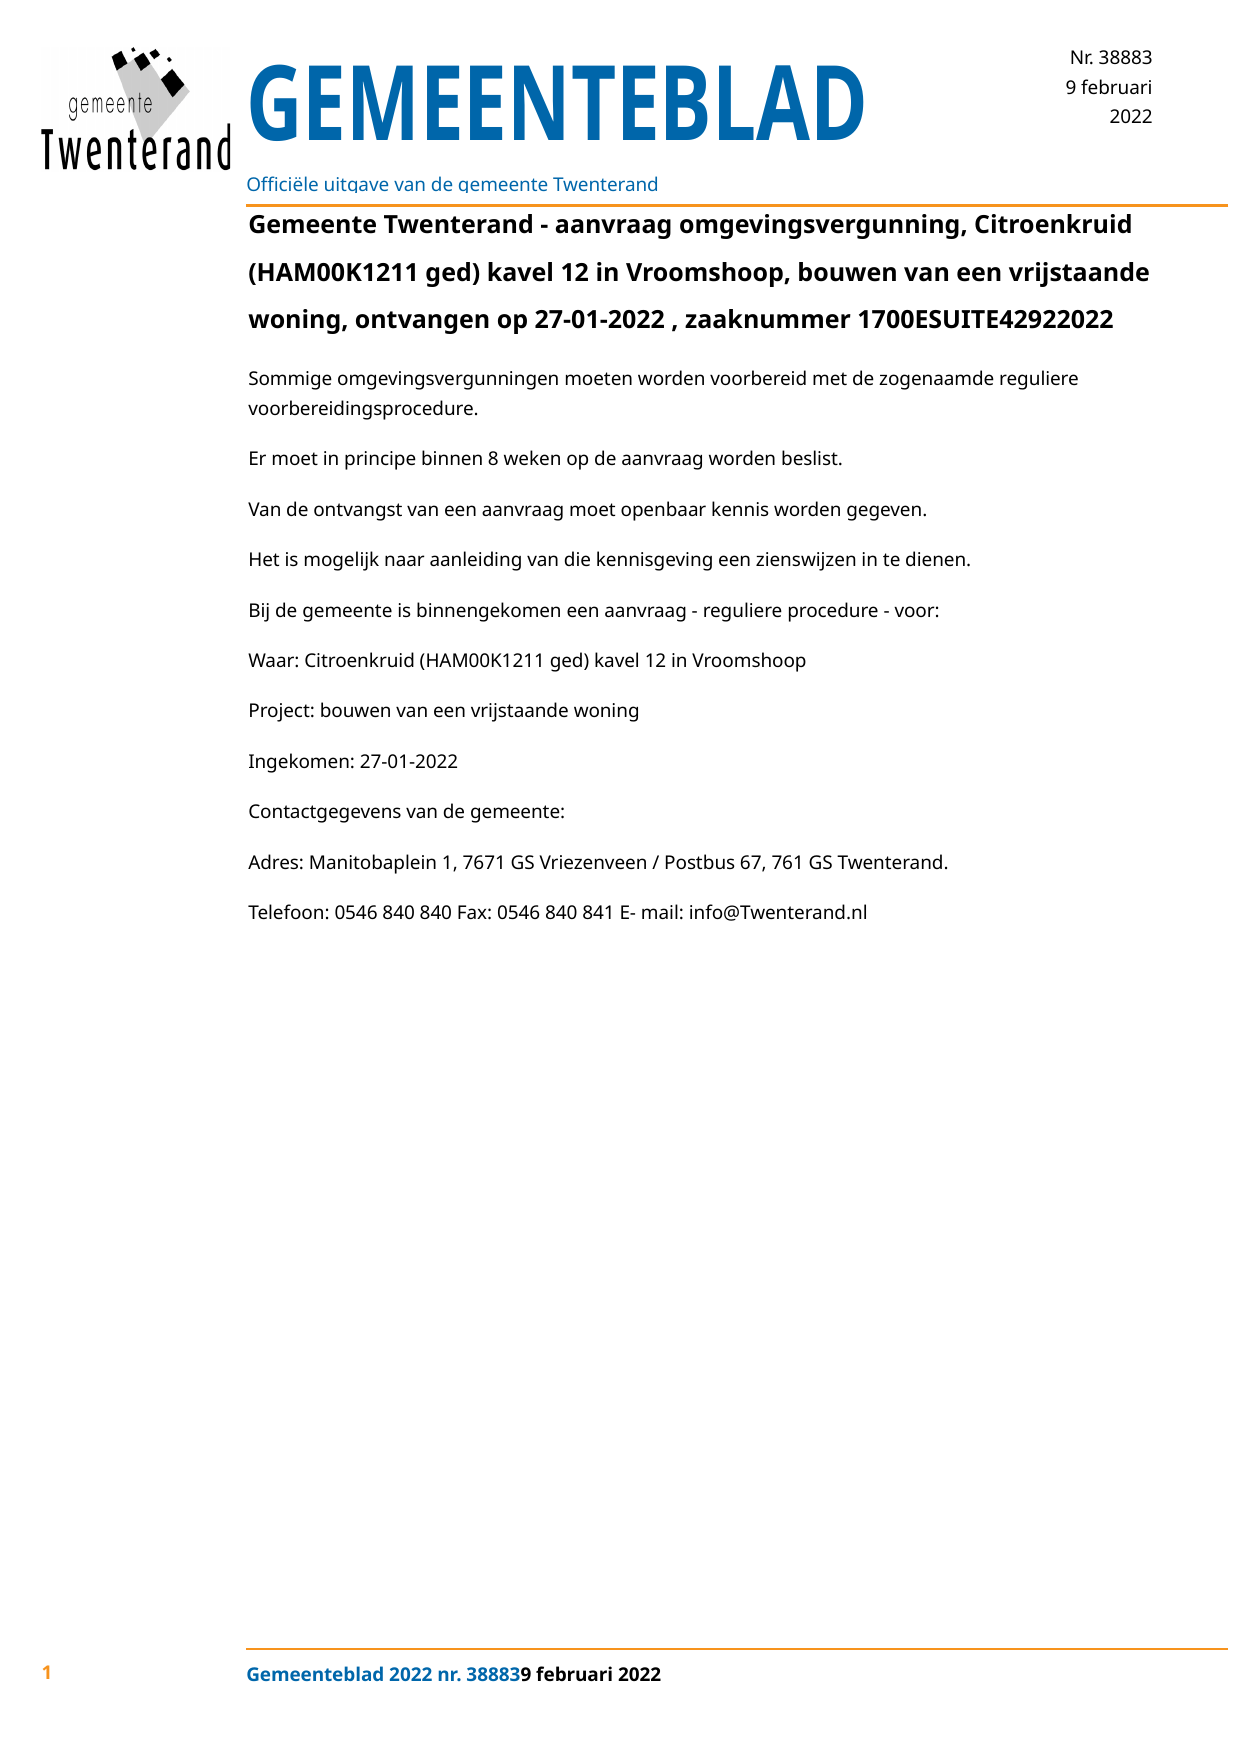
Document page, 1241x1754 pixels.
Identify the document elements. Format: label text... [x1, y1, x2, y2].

text Sommige omgevingsvergunningen moeten worden voorbereid met de zogenaamde reguliere voorbereidingsprocedure. [248, 366, 1152, 421]
text Waar: Citroenkruid (HAM00K1211 ged) kavel 12 in Vroomshoop [248, 647, 1152, 673]
text Project: bouwen van een vrijstaande woning [248, 698, 1152, 723]
text Het is mogelijk naar aanleiding van die kennisgeving een zienswijzen in te dienen. [248, 546, 1152, 572]
text Contactgegevens van de gemeente: [248, 798, 1152, 824]
text Bij de gemeente is binnengekomen een aanvraag - reguliere procedure - voor: [248, 597, 1152, 622]
text Van de ontvangst van een aanvraag moet openbaar kennis worden gegeven. [248, 496, 1152, 522]
text Er moet in principe binnen 8 weken op de aanvraag worden beslist. [248, 446, 1152, 471]
text Telefoon: 0546 840 840 Fax: 0546 840 841 E- mail: info@Twenterand.nl [248, 899, 1152, 925]
picture [41, 47, 231, 172]
text Ingekomen: 27-01-2022 [248, 748, 1152, 774]
text Adres: Manitobaplein 1, 7671 GS Vriezenveen / Postbus 67, 761 GS Twenterand. [248, 849, 1152, 874]
text Gemeente Twenterand - aanvraag omgevingsvergunning, Citroenkruid (HAM00K1211 ged) kavel 12 in Vroomshoop, bouwen van een vrijstaande woning, ontvangen op 27-01-2022 , zaaknummer 1700ESUITE42922022 [248, 207, 1152, 336]
